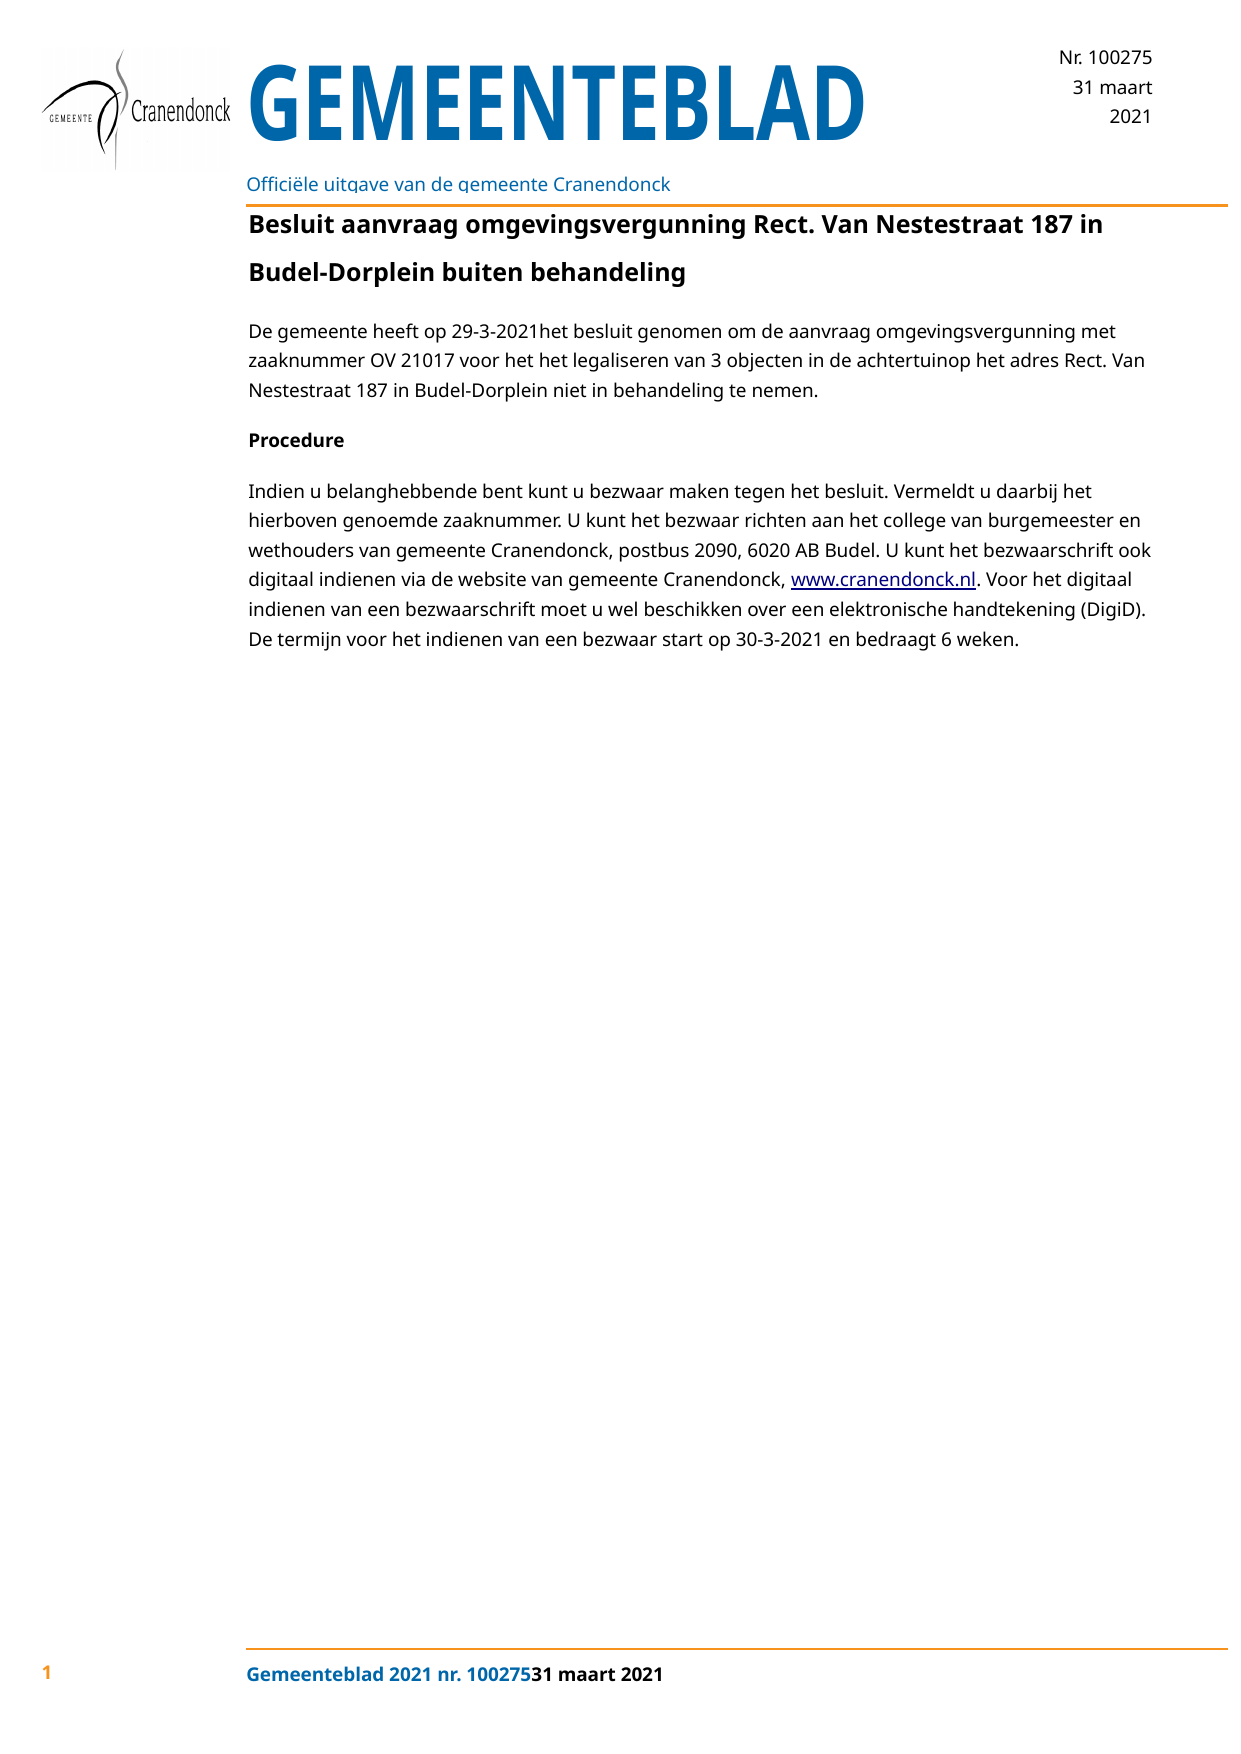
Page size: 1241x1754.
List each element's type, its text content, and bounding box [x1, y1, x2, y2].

text Besluit aanvraag omgevingsvergunning Rect. Van Nestestraat 187 in Budel-Dorplein buiten behandeling [248, 207, 1152, 288]
text Procedure [248, 427, 1152, 453]
text Indien u belanghebbende bent kunt u bezwaar maken tegen het besluit. Vermeldt u daarbij het hierboven genoemde zaaknummer. U kunt het bezwaar richten aan het college van burgemeester en wethouders van gemeente Cranendonck, postbus 2090, 6020 AB Budel. U kunt het bezwaarschrift ook digitaal indienen via de website van gemeente Cranendonck, www.cranendonck.nl. Voor het digitaal indienen van een bezwaarschrift moet u wel beschikken over een elektronische handtekening (DigiD). De termijn voor het indienen van een bezwaar start op 30-3-2021 en bedraagt 6 weken. [248, 478, 1152, 652]
picture [41, 47, 231, 172]
text De gemeente heeft op 29-3-2021het besluit genomen om de aanvraag omgevingsvergunning met zaaknummer OV 21017 voor het het legaliseren van 3 objecten in de achtertuinop het adres Rect. Van Nestestraat 187 in Budel-Dorplein niet in behandeling te nemen. [248, 318, 1152, 403]
